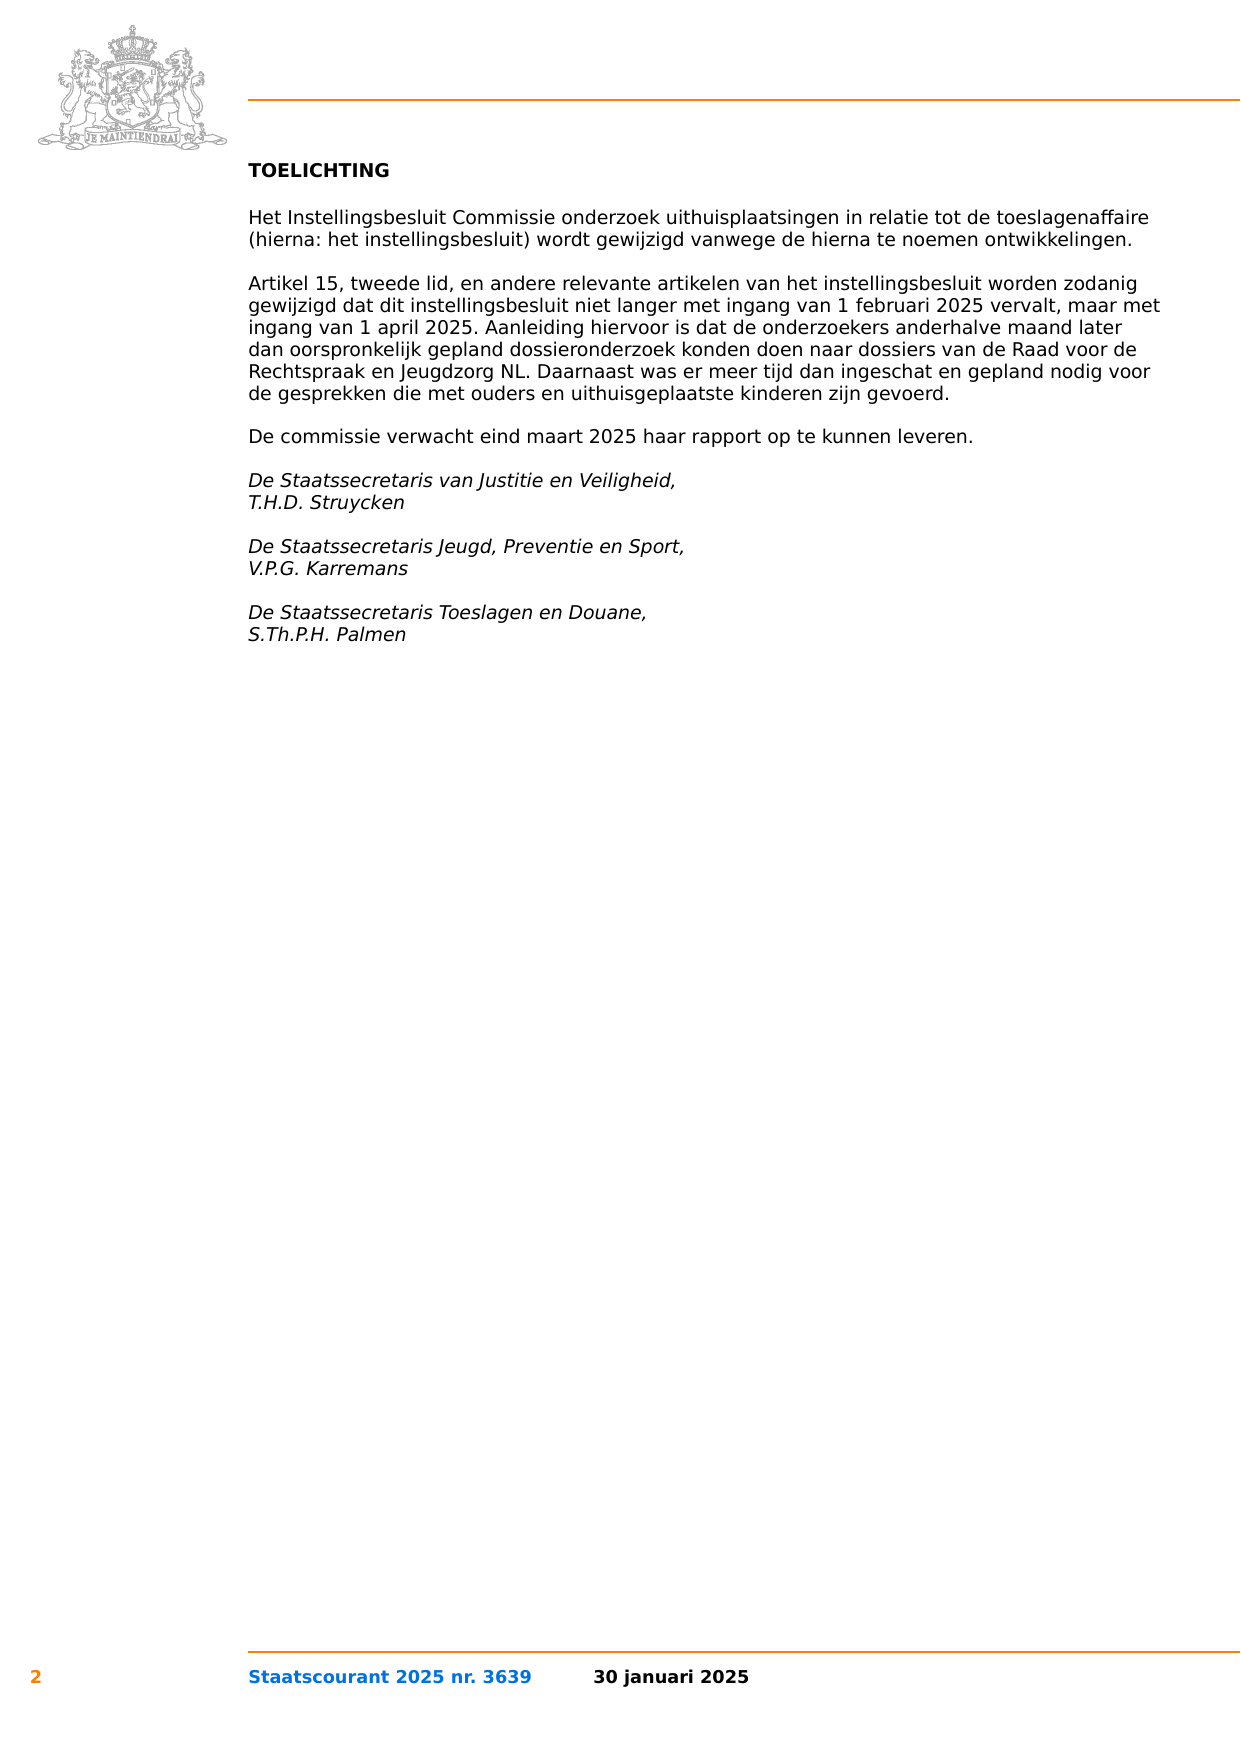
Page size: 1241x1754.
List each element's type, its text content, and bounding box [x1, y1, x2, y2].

text De Staatssecretaris Jeugd, Preventie en Sport, V.P.G. Karremans [248, 536, 1163, 580]
text Het Instellingsbesluit Commissie onderzoek uithuisplaatsingen in relatie tot de toeslagenaffaire (hierna: het instellingsbesluit) wordt gewijzigd vanwege de hierna te noemen ontwikkelingen. [248, 207, 1163, 251]
picture [38, 25, 227, 150]
text De Staatssecretaris van Justitie en Veiligheid, T.H.D. Struycken [248, 470, 1163, 514]
text De Staatssecretaris Toeslagen en Douane, S.Th.P.H. Palmen [248, 602, 1163, 646]
text De commissie verwacht eind maart 2025 haar rapport op te kunnen leveren. [248, 426, 1163, 448]
text Artikel 15, tweede lid, en andere relevante artikelen van het instellingsbesluit worden zodanig gewijzigd dat dit instellingsbesluit niet langer met ingang van 1 februari 2025 vervalt, maar met ingang van 1 april 2025. Aanleiding hiervoor is dat de onderzoekers anderhalve maand later dan oorspronkelijk gepland dossieronderzoek konden doen naar dossiers van de Raad voor de Rechtspraak en Jeugdzorg NL. Daarnaast was er meer tijd dan ingeschat en gepland nodig voor de gesprekken die met ouders en uithuisgeplaatste kinderen zijn gevoerd. [248, 273, 1163, 404]
subtitle TOELICHTING [248, 160, 1163, 182]
